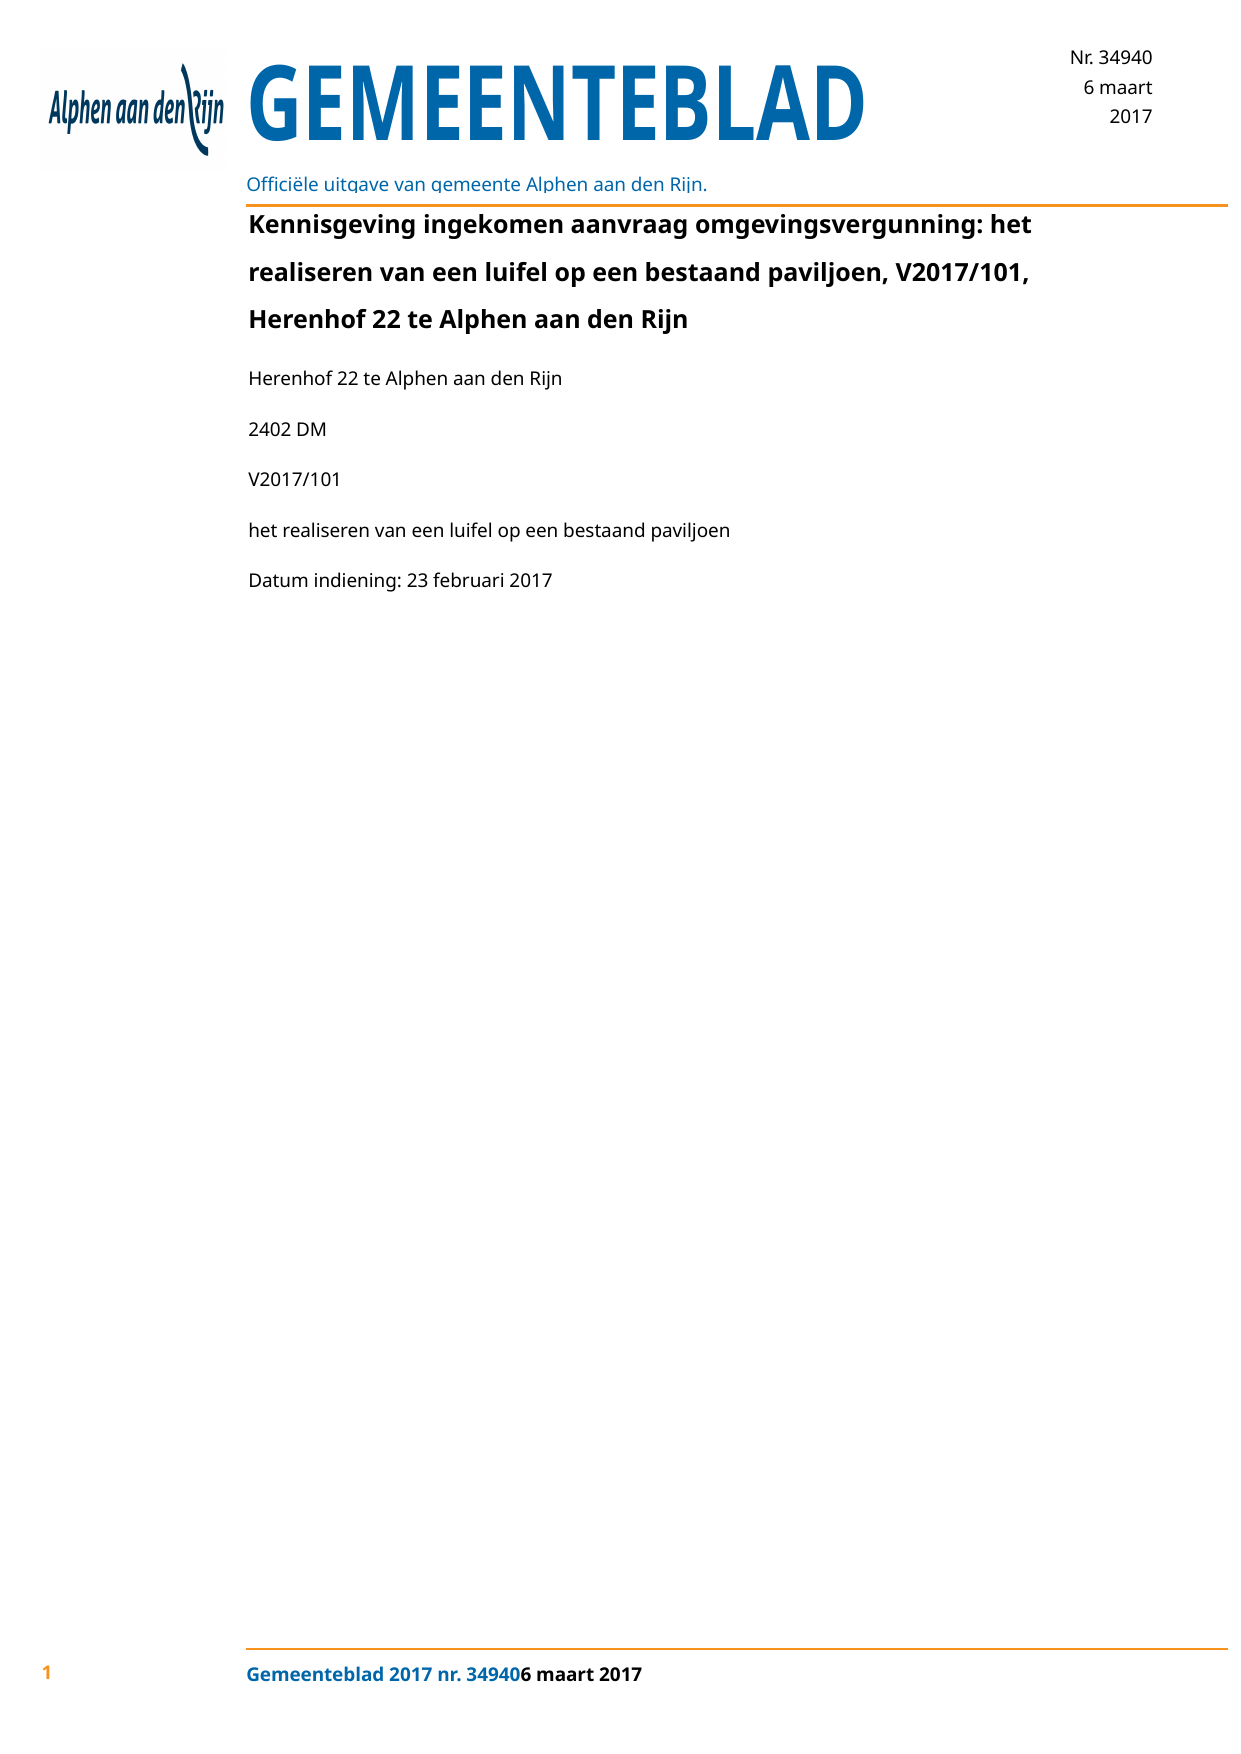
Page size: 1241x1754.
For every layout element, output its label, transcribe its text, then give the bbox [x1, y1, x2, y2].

picture [41, 47, 231, 172]
text Herenhof 22 te Alphen aan den Rijn [248, 366, 1152, 391]
text 2402 DM [248, 416, 1152, 442]
text Datum indiening: 23 februari 2017 [248, 567, 1152, 593]
text het realiseren van een luifel op een bestaand paviljoen [248, 517, 1152, 542]
text Kennisgeving ingekomen aanvraag omgevingsvergunning: het realiseren van een luifel op een bestaand paviljoen, V2017/101, Herenhof 22 te Alphen aan den Rijn [248, 207, 1152, 336]
text V2017/101 [248, 466, 1152, 492]
